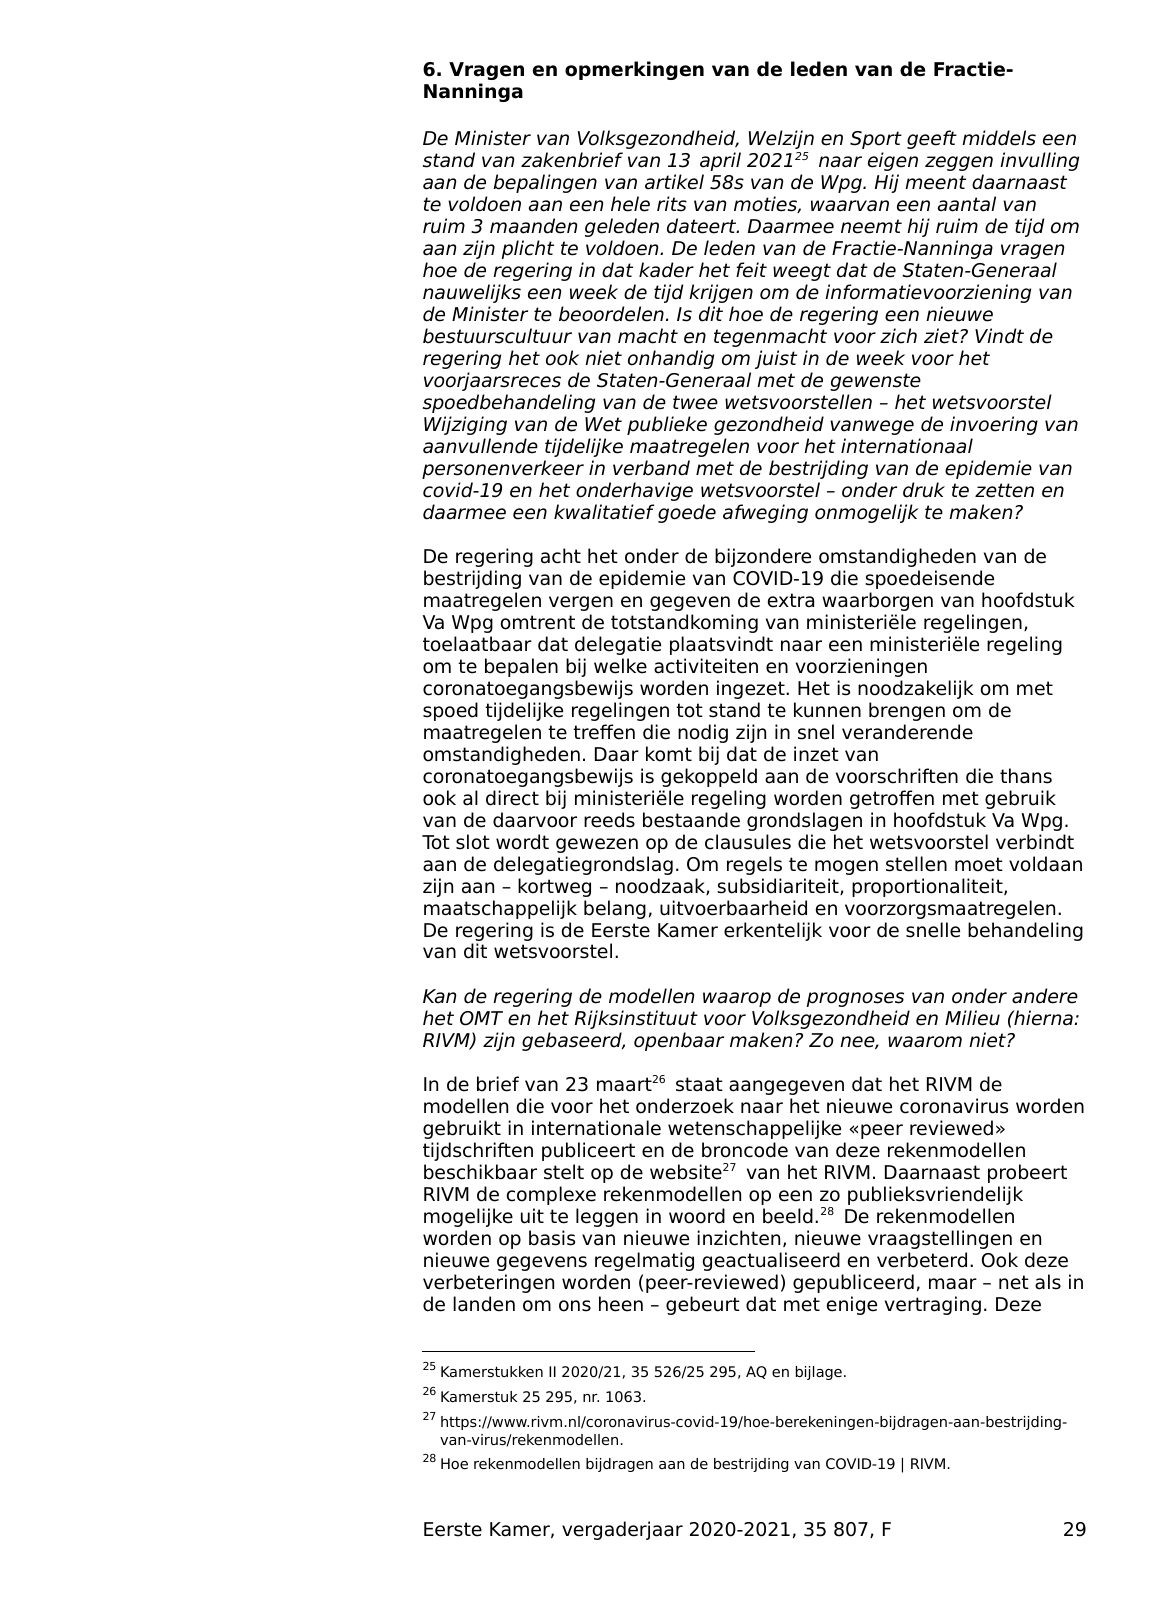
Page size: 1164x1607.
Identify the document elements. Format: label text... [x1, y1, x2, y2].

text In de brief van 23 maart staat aangegeven dat het RIVM de modellen die voor het onderzoek naar het nieuwe coronavirus worden gebruikt in internationale wetenschappelijke «peer reviewed» tijdschriften publiceert en de broncode van deze rekenmodellen beschikbaar stelt op de website van het RIVM. Daarnaast probeert RIVM de complexe rekenmodellen op een zo publieksvriendelijk mogelijke uit te leggen in woord en beeld. De rekenmodellen worden op basis van nieuwe inzichten, nieuwe vraagstellingen en nieuwe gegevens regelmatig geactualiseerd en verbeterd. Ook deze verbeteringen worden (peer-reviewed) gepubliceerd, maar – net als in de landen om ons heen – gebeurt dat met enige vertraging. Deze [422, 1074, 1087, 1316]
text Kamerstuk 25 295, nr. 1063. [422, 1385, 1087, 1407]
text Kamerstukken II 2020/21, 35 526/25 295, AQ en bijlage. [422, 1360, 1087, 1382]
subtitle 6. Vragen en opmerkingen van de leden van de Fractie-Nanninga [422, 59, 1087, 103]
text De regering acht het onder de bijzondere omstandigheden van de bestrijding van de epidemie van COVID-19 die spoedeisende maatregelen vergen en gegeven de extra waarborgen van hoofdstuk Va Wpg omtrent de totstandkoming van ministeriële regelingen, toelaatbaar dat delegatie plaatsvindt naar een ministeriële regeling om te bepalen bij welke activiteiten en voorzieningen coronatoegangsbewijs worden ingezet. Het is noodzakelijk om met spoed tijdelijke regelingen tot stand te kunnen brengen om de maatregelen te treffen die nodig zijn in snel veranderende omstandigheden. Daar komt bij dat de inzet van coronatoegangsbewijs is gekoppeld aan de voorschriften die thans ook al direct bij ministeriële regeling worden getroffen met gebruik van de daarvoor reeds bestaande grondslagen in hoofdstuk Va Wpg. Tot slot wordt gewezen op de clausules die het wetsvoorstel verbindt aan de delegatiegrondslag. Om regels te mogen stellen moet voldaan zijn aan – kortweg – noodzaak, subsidiariteit, proportionaliteit, maatschappelijk belang, uitvoerbaarheid en voorzorgsmaatregelen. De regering is de Eerste Kamer erkentelijk voor de snelle behandeling van dit wetsvoorstel. [422, 546, 1087, 963]
text Kan de regering de modellen waarop de prognoses van onder andere het OMT en het Rijksinstituut voor Volksgezondheid en Milieu (hierna: RIVM) zijn gebaseerd, openbaar maken? Zo nee, waarom niet? [422, 986, 1087, 1052]
text Hoe rekenmodellen bijdragen aan de bestrijding van COVID-19 | RIVM. [422, 1452, 1087, 1474]
text De Minister van Volksgezondheid, Welzijn en Sport geeft middels een stand van zakenbrief van 13 april 2021 naar eigen zeggen invulling aan de bepalingen van artikel 58s van de Wpg. Hij meent daarnaast te voldoen aan een hele rits van moties, waarvan een aantal van ruim 3 maanden geleden dateert. Daarmee neemt hij ruim de tijd om aan zijn plicht te voldoen. De leden van de Fractie-Nanninga vragen hoe de regering in dat kader het feit weegt dat de Staten-Generaal nauwelijks een week de tijd krijgen om de informatievoorziening van de Minister te beoordelen. Is dit hoe de regering een nieuwe bestuurscultuur van macht en tegenmacht voor zich ziet? Vindt de regering het ook niet onhandig om juist in de week voor het voorjaarsreces de Staten-Generaal met de gewenste spoedbehandeling van de twee wetsvoorstellen – het wetsvoorstel Wijziging van de Wet publieke gezondheid vanwege de invoering van aanvullende tijdelijke maatregelen voor het internationaal personenverkeer in verband met de bestrijding van de epidemie van covid-19 en het onderhavige wetsvoorstel – onder druk te zetten en daarmee een kwalitatief goede afweging onmogelijk te maken? [422, 128, 1087, 524]
text https://www.rivm.nl/coronavirus-covid-19/hoe-berekeningen-bijdragen-aan-bestrijding-van-virus/rekenmodellen. [422, 1410, 1087, 1449]
